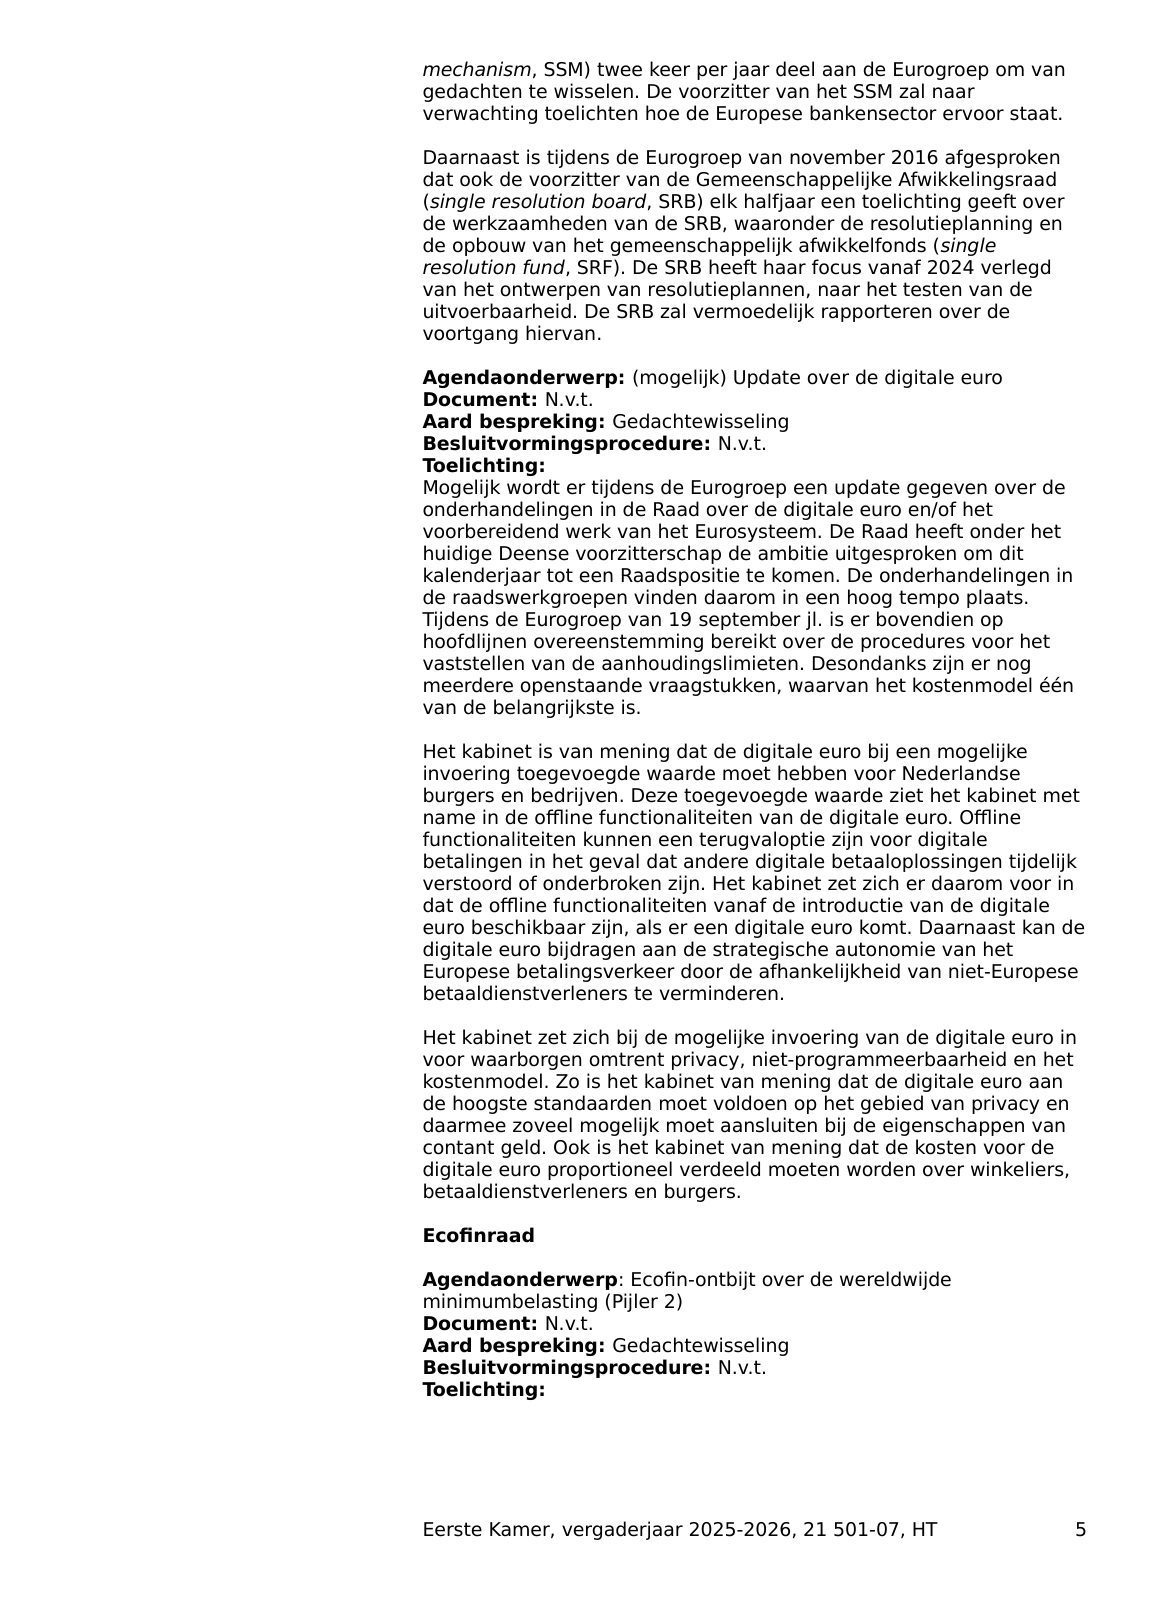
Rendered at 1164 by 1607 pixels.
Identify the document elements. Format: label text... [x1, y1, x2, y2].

text Besluitvormingsprocedure: N.v.t. [422, 433, 1087, 455]
text Aard bespreking: Gedachtewisseling [422, 411, 1087, 433]
text mechanism, SSM) twee keer per jaar deel aan de Eurogroep om van gedachten te wisselen. De voorzitter van het SSM zal naar verwachting toelichten hoe de Europese bankensector ervoor staat. [422, 59, 1087, 125]
text Toelichting: [422, 1379, 1087, 1401]
text Het kabinet zet zich bij de mogelijke invoering van de digitale euro in voor waarborgen omtrent privacy, niet-programmeerbaarheid en het kostenmodel. Zo is het kabinet van mening dat de digitale euro aan de hoogste standaarden moet voldoen op het gebied van privacy en daarmee zoveel mogelijk moet aansluiten bij de eigenschappen van contant geld. Ook is het kabinet van mening dat de kosten voor de digitale euro proportioneel verdeeld moeten worden over winkeliers, betaaldienstverleners en burgers. [422, 1027, 1087, 1203]
text Document: N.v.t. [422, 389, 1087, 411]
subtitle Ecofinraad [422, 1225, 1087, 1247]
text Mogelijk wordt er tijdens de Eurogroep een update gegeven over de onderhandelingen in de Raad over de digitale euro en/of het voorbereidend werk van het Eurosysteem. De Raad heeft onder het huidige Deense voorzitterschap de ambitie uitgesproken om dit kalenderjaar tot een Raadspositie te komen. De onderhandelingen in de raadswerkgroepen vinden daarom in een hoog tempo plaats. Tijdens de Eurogroep van 19 september jl. is er bovendien op hoofdlijnen overeenstemming bereikt over de procedures voor het vaststellen van de aanhoudingslimieten. Desondanks zijn er nog meerdere openstaande vraagstukken, waarvan het kostenmodel één van de belangrijkste is. [422, 477, 1087, 719]
text Agendaonderwerp: Ecofin-ontbijt over de wereldwijde minimumbelasting (Pijler 2) [422, 1269, 1087, 1313]
text Aard bespreking: Gedachtewisseling [422, 1335, 1087, 1357]
text Daarnaast is tijdens de Eurogroep van november 2016 afgesproken dat ook de voorzitter van de Gemeenschappelijke Afwikkelingsraad (single resolution board, SRB) elk halfjaar een toelichting geeft over de werkzaamheden van de SRB, waaronder de resolutieplanning en de opbouw van het gemeenschappelijk afwikkelfonds (single resolution fund, SRF). De SRB heeft haar focus vanaf 2024 verlegd van het ontwerpen van resolutieplannen, naar het testen van de uitvoerbaarheid. De SRB zal vermoedelijk rapporteren over de voortgang hiervan. [422, 147, 1087, 345]
text Besluitvormingsprocedure: N.v.t. [422, 1357, 1087, 1379]
text Document: N.v.t. [422, 1313, 1087, 1335]
text Agendaonderwerp: (mogelijk) Update over de digitale euro [422, 367, 1087, 389]
text Het kabinet is van mening dat de digitale euro bij een mogelijke invoering toegevoegde waarde moet hebben voor Nederlandse burgers en bedrijven. Deze toegevoegde waarde ziet het kabinet met name in de offline functionaliteiten van de digitale euro. Offline functionaliteiten kunnen een terugvaloptie zijn voor digitale betalingen in het geval dat andere digitale betaaloplossingen tijdelijk verstoord of onderbroken zijn. Het kabinet zet zich er daarom voor in dat de offline functionaliteiten vanaf de introductie van de digitale euro beschikbaar zijn, als er een digitale euro komt. Daarnaast kan de digitale euro bijdragen aan de strategische autonomie van het Europese betalingsverkeer door de afhankelijkheid van niet-Europese betaaldienstverleners te verminderen. [422, 741, 1087, 1005]
text Toelichting: [422, 455, 1087, 477]
